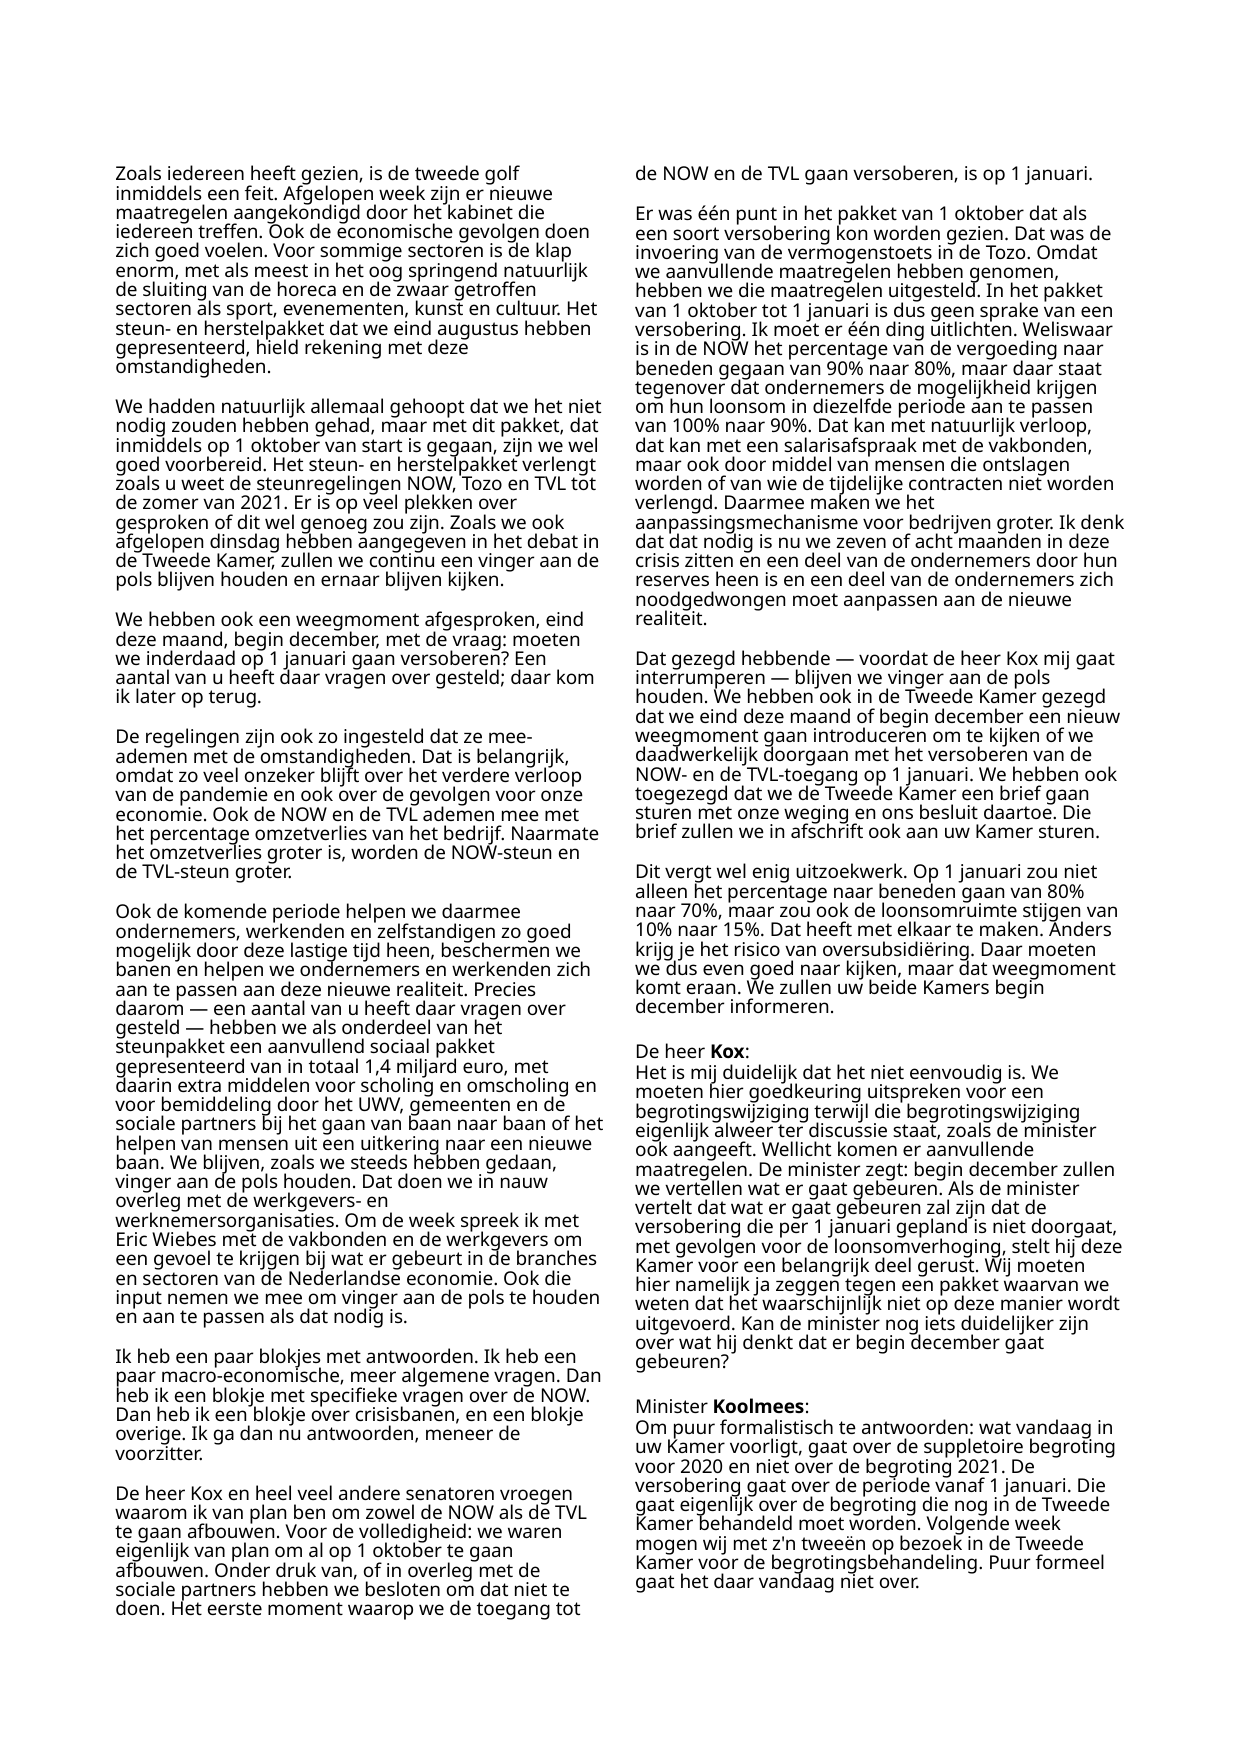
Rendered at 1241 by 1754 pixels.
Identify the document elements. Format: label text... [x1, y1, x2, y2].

text Dat gezegd hebbende — voordat de heer Kox mij gaat interrumperen — blijven we vinger aan de pols houden. We hebben ook in de Tweede Kamer gezegd dat we eind deze maand of begin december een nieuw weegmoment gaan introduceren om te kijken of we daadwerkelijk doorgaan met het versoberen van de NOW- en de TVL-toegang op 1 januari. We hebben ook toegezegd dat we de Tweede Kamer een brief gaan sturen met onze weging en ons besluit daartoe. Die brief zullen we in afschrift ook aan uw Kamer sturen. [635, 650, 1125, 843]
text We hebben ook een weegmoment afgesproken, eind deze maand, begin december, met de vraag: moeten we inderdaad op 1 januari gaan versoberen? Een aantal van u heeft daar vragen over gesteld; daar kom ik later op terug. [115, 611, 605, 708]
text Minister Koolmees: [635, 1393, 1125, 1419]
text Ook de komende periode helpen we daarmee ondernemers, werkenden en zelfstandigen zo goed mogelijk door deze lastige tijd heen, beschermen we banen en helpen we ondernemers en werkenden zich aan te passen aan deze nieuwe realiteit. Precies daarom — een aantal van u heeft daar vragen over gesteld — hebben we als onderdeel van het steunpakket een aanvullend sociaal pakket gepresenteerd van in totaal 1,4 miljard euro, met daarin extra middelen voor scholing en omscholing en voor bemiddeling door het UWV, gemeenten en de sociale partners bij het gaan van baan naar baan of het helpen van mensen uit een uitkering naar een nieuwe baan. We blijven, zoals we steeds hebben gedaan, vinger aan de pols houden. Dat doen we in nauw overleg met de werkgevers- en werknemersorganisaties. Om de week spreek ik met Eric Wiebes met de vakbonden en de werkgevers om een gevoel te krijgen bij wat er gebeurt in de branches en sectoren van de Nederlandse economie. Ook die input nemen we mee om vinger aan de pols te houden en aan te passen als dat nodig is. [115, 903, 605, 1327]
text De heer Kox en heel veel andere senatoren vroegen waarom ik van plan ben om zowel de NOW als de TVL te gaan afbouwen. Voor de volledigheid: we waren eigenlijk van plan om al op 1 oktober te gaan afbouwen. Onder druk van, of in overleg met de sociale partners hebben we besloten om dat niet te doen. Het eerste moment waarop we de toegang tot [115, 1484, 605, 1619]
text Dit vergt wel enig uitzoekwerk. Op 1 januari zou niet alleen het percentage naar beneden gaan van 80% naar 70%, maar zou ook de loonsomruimte stijgen van 10% naar 15%. Dat heeft met elkaar te maken. Anders krijg je het risico van oversubsidiëring. Daar moeten we dus even goed naar kijken, maar dat weegmoment komt eraan. We zullen uw beide Kamers begin december informeren. [635, 863, 1125, 1018]
text Om puur formalistisch te antwoorden: wat vandaag in uw Kamer voorligt, gaat over de suppletoire begroting voor 2020 en niet over de begroting 2021. De versobering gaat over de periode vanaf 1 januari. Die gaat eigenlijk over de begroting die nog in de Tweede Kamer behandeld moet worden. Volgende week mogen wij met z'n tweeën op bezoek in de Tweede Kamer voor de begrotingsbehandeling. Puur formeel gaat het daar vandaag niet over. [635, 1419, 1125, 1592]
text Zoals iedereen heeft gezien, is de tweede golf inmiddels een feit. Afgelopen week zijn er nieuwe maatregelen aangekondigd door het kabinet die iedereen treffen. Ook de economische gevolgen doen zich goed voelen. Voor sommige sectoren is de klap enorm, met als meest in het oog springend natuurlijk de sluiting van de horeca en de zwaar getroffen sectoren als sport, evenementen, kunst en cultuur. Het steun- en herstelpakket dat we eind augustus hebben gepresenteerd, hield rekening met deze omstandigheden. [115, 165, 605, 377]
text Het is mij duidelijk dat het niet eenvoudig is. We moeten hier goedkeuring uitspreken voor een begrotingswijziging terwijl die begrotingswijziging eigenlijk alweer ter discussie staat, zoals de minister ook aangeeft. Wellicht komen er aanvullende maatregelen. De minister zegt: begin december zullen we vertellen wat er gaat gebeuren. Als de minister vertelt dat wat er gaat gebeuren zal zijn dat de versobering die per 1 januari gepland is niet doorgaat, met gevolgen voor de loonsomverhoging, stelt hij deze Kamer voor een belangrijk deel gerust. Wij moeten hier namelijk ja zeggen tegen een pakket waarvan we weten dat het waarschijnlijk niet op deze manier wordt uitgevoerd. Kan de minister nog iets duidelijker zijn over wat hij denkt dat er begin december gaat gebeuren? [635, 1064, 1125, 1372]
text de NOW en de TVL gaan versoberen, is op 1 januari. [635, 165, 1125, 184]
text Er was één punt in het pakket van 1 oktober dat als een soort versobering kon worden gezien. Dat was de invoering van de vermogenstoets in de Tozo. Omdat we aanvullende maatregelen hebben genomen, hebben we die maatregelen uitgesteld. In het pakket van 1 oktober tot 1 januari is dus geen sprake van een versobering. Ik moet er één ding uitlichten. Weliswaar is in de NOW het percentage van de vergoeding naar beneden gegaan van 90% naar 80%, maar daar staat tegenover dat ondernemers de mogelijkheid krijgen om hun loonsom in diezelfde periode aan te passen van 100% naar 90%. Dat kan met natuurlijk verloop, dat kan met een salarisafspraak met de vakbonden, maar ook door middel van mensen die ontslagen worden of van wie de tijdelijke contracten niet worden verlengd. Daarmee maken we het aanpassingsmechanisme voor bedrijven groter. Ik denk dat dat nodig is nu we zeven of acht maanden in deze crisis zitten en een deel van de ondernemers door hun reserves heen is en een deel van de ondernemers zich noodgedwongen moet aanpassen aan de nieuwe realiteit. [635, 205, 1125, 629]
text De heer Kox: [635, 1038, 1125, 1064]
text De regelingen zijn ook zo ingesteld dat ze mee-ademen met de omstandigheden. Dat is belangrijk, omdat zo veel onzeker blijft over het verdere verloop van de pandemie en ook over de gevolgen voor onze economie. Ook de NOW en de TVL ademen mee met het percentage omzetverlies van het bedrijf. Naarmate het omzetverlies groter is, worden de NOW-steun en de TVL-steun groter. [115, 728, 605, 883]
text We hadden natuurlijk allemaal gehoopt dat we het niet nodig zouden hebben gehad, maar met dit pakket, dat inmiddels op 1 oktober van start is gegaan, zijn we wel goed voorbereid. Het steun- en herstelpakket verlengt zoals u weet de steunregelingen NOW, Tozo en TVL tot de zomer van 2021. Er is op veel plekken over gesproken of dit wel genoeg zou zijn. Zoals we ook afgelopen dinsdag hebben aangegeven in het debat in de Tweede Kamer, zullen we continu een vinger aan de pols blijven houden en ernaar blijven kijken. [115, 398, 605, 591]
text Ik heb een paar blokjes met antwoorden. Ik heb een paar macro-economische, meer algemene vragen. Dan heb ik een blokje met specifieke vragen over de NOW. Dan heb ik een blokje over crisisbanen, en een blokje overige. Ik ga dan nu antwoorden, meneer de voorzitter. [115, 1348, 605, 1464]
